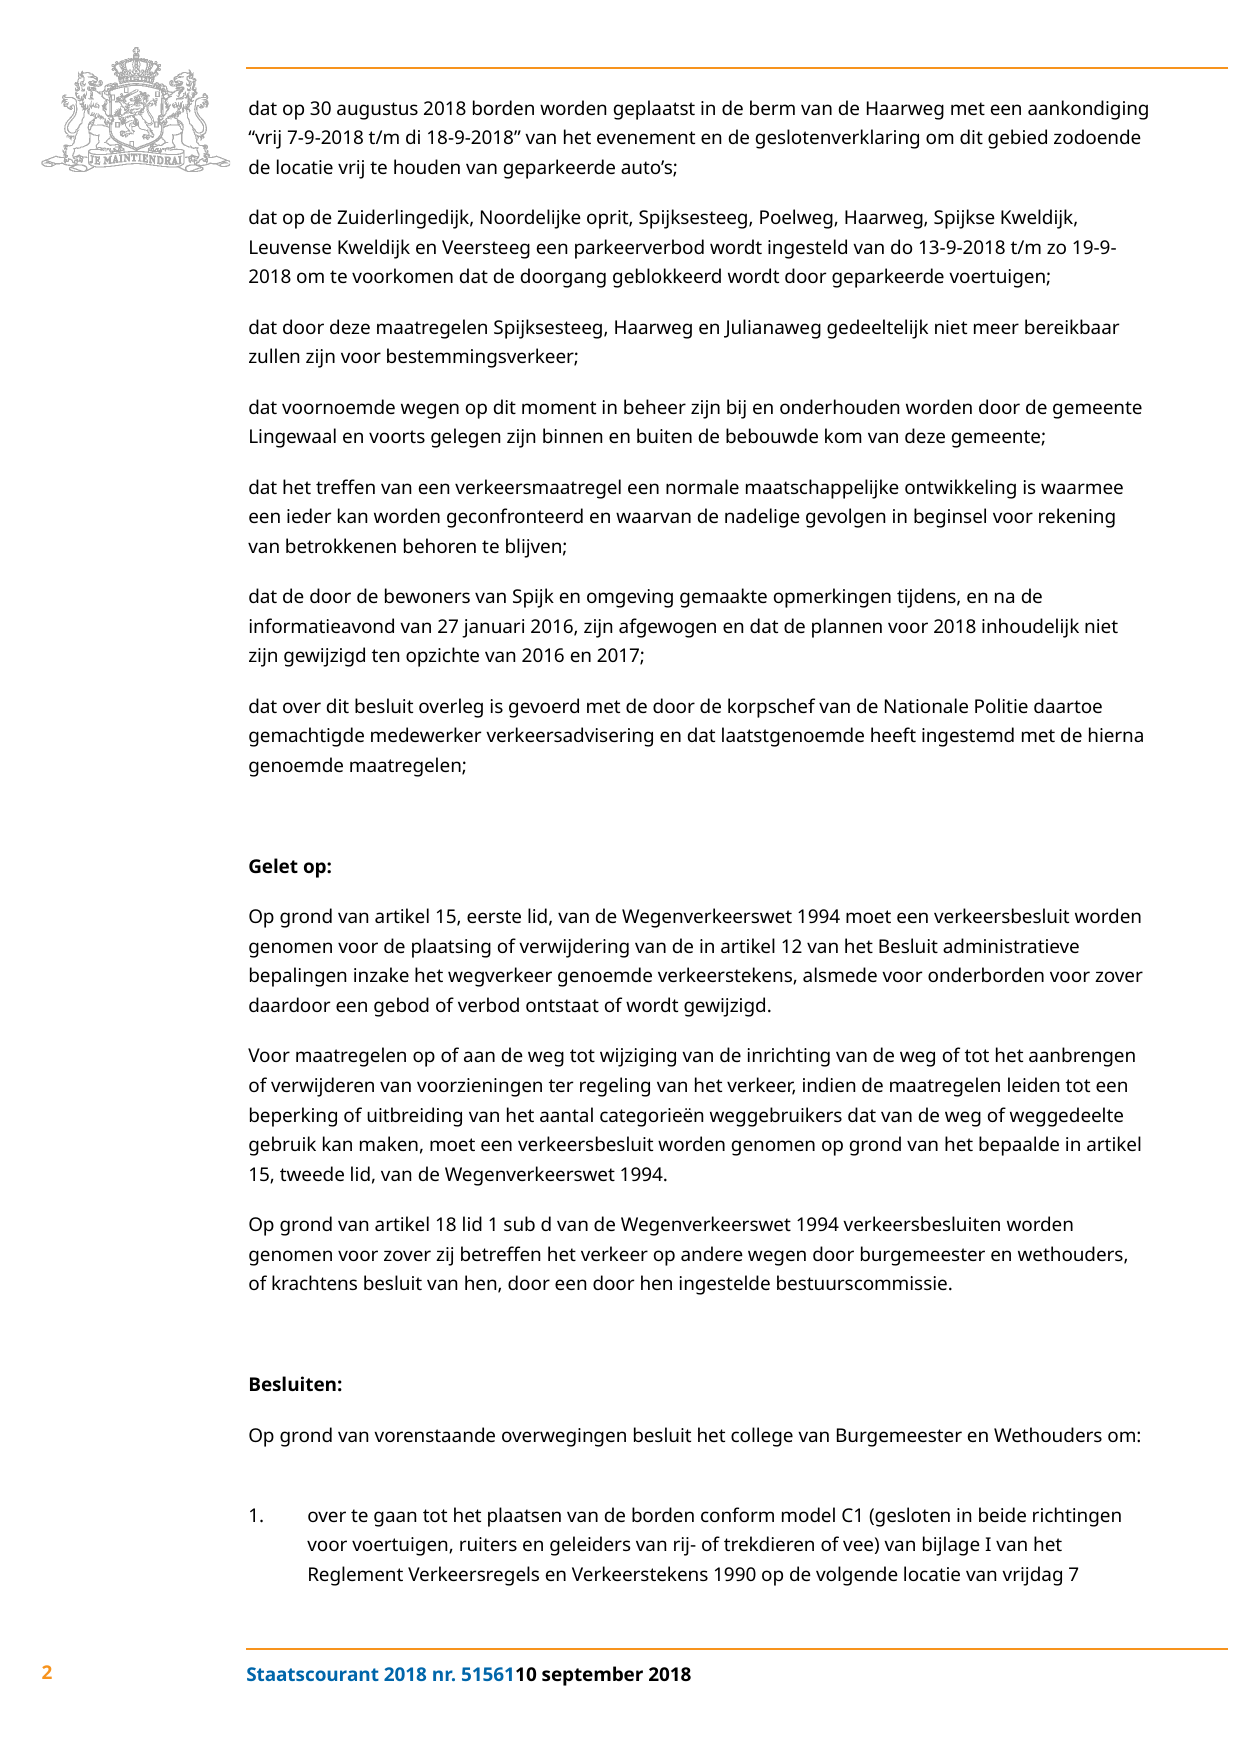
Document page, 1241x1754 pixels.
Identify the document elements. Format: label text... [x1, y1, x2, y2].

text Op grond van artikel 15, eerste lid, van de Wegenverkeerswet 1994 moet een verkeersbesluit worden genomen voor de plaatsing of verwijdering van de in artikel 12 van het Besluit administratieve bepalingen inzake het wegverkeer genoemde verkeerstekens, alsmede voor onderborden voor zover daardoor een gebod of verbod ontstaat of wordt gewijzigd. [248, 903, 1152, 1018]
text Op grond van artikel 18 lid 1 sub d van de Wegenverkeerswet 1994 verkeersbesluiten worden genomen voor zover zij betreffen het verkeer op andere wegen door burgemeester en wethouders, of krachtens besluit van hen, door een door hen ingestelde bestuurscommissie. [248, 1211, 1152, 1296]
text Besluiten: [248, 1371, 1152, 1397]
text dat door deze maatregelen Spijksesteeg, Haarweg en Julianaweg gedeeltelijk niet meer bereikbaar zullen zijn voor bestemmingsverkeer; [248, 314, 1152, 369]
text dat op de Zuiderlingedijk, Noordelijke oprit, Spijksesteeg, Poelweg, Haarweg, Spijkse Kweldijk, Leuvense Kweldijk en Veersteeg een parkeerverbod wordt ingesteld van do 13-9-2018 t/m zo 19-9-2018 om te voorkomen dat de doorgang geblokkeerd wordt door geparkeerde voertuigen; [248, 204, 1152, 289]
list over te gaan tot het plaatsen van de borden conform model C1 (gesloten in beide richtingen voor voertuigen, ruiters en geleiders van rij- of trekdieren of vee) van bijlage I van het Reglement Verkeersregels en Verkeerstekens 1990 op de volgende locatie van vrijdag 7 [248, 1502, 1152, 1587]
picture [41, 47, 231, 172]
text Gelet op: [248, 853, 1152, 879]
text dat het treffen van een verkeersmaatregel een normale maatschappelijke ontwikkeling is waarmee een ieder kan worden geconfronteerd en waarvan de nadelige gevolgen in beginsel voor rekening van betrokkenen behoren te blijven; [248, 474, 1152, 559]
text dat de door de bewoners van Spijk en omgeving gemaakte opmerkingen tijdens, en na de informatieavond van 27 januari 2016, zijn afgewogen en dat de plannen voor 2018 inhoudelijk niet zijn gewijzigd ten opzichte van 2016 en 2017; [248, 583, 1152, 668]
text Op grond van vorenstaande overwegingen besluit het college van Burgemeester en Wethouders om: [248, 1422, 1152, 1448]
text dat voornoemde wegen op dit moment in beheer zijn bij en onderhouden worden door de gemeente Lingewaal en voorts gelegen zijn binnen en buiten de bebouwde kom van deze gemeente; [248, 394, 1152, 449]
text dat over dit besluit overleg is gevoerd met de door de korpschef van de Nationale Politie daartoe gemachtigde medewerker verkeersadvisering en dat laatstgenoemde heeft ingestemd met de hierna genoemde maatregelen; [248, 693, 1152, 778]
text dat op 30 augustus 2018 borden worden geplaatst in de berm van de Haarweg met een aankondiging “vrij 7-9-2018 t/m di 18-9-2018” van het evenement en de geslotenverklaring om dit gebied zodoende de locatie vrij te houden van geparkeerde auto’s; [248, 95, 1152, 180]
text Voor maatregelen op of aan de weg tot wijziging van de inrichting van de weg of tot het aanbrengen of verwijderen van voorzieningen ter regeling van het verkeer, indien de maatregelen leiden tot een beperking of uitbreiding van het aantal categorieën weggebruikers dat van de weg of weggedeelte gebruik kan maken, moet een verkeersbesluit worden genomen op grond van het bepaalde in artikel 15, tweede lid, van de Wegenverkeerswet 1994. [248, 1043, 1152, 1187]
